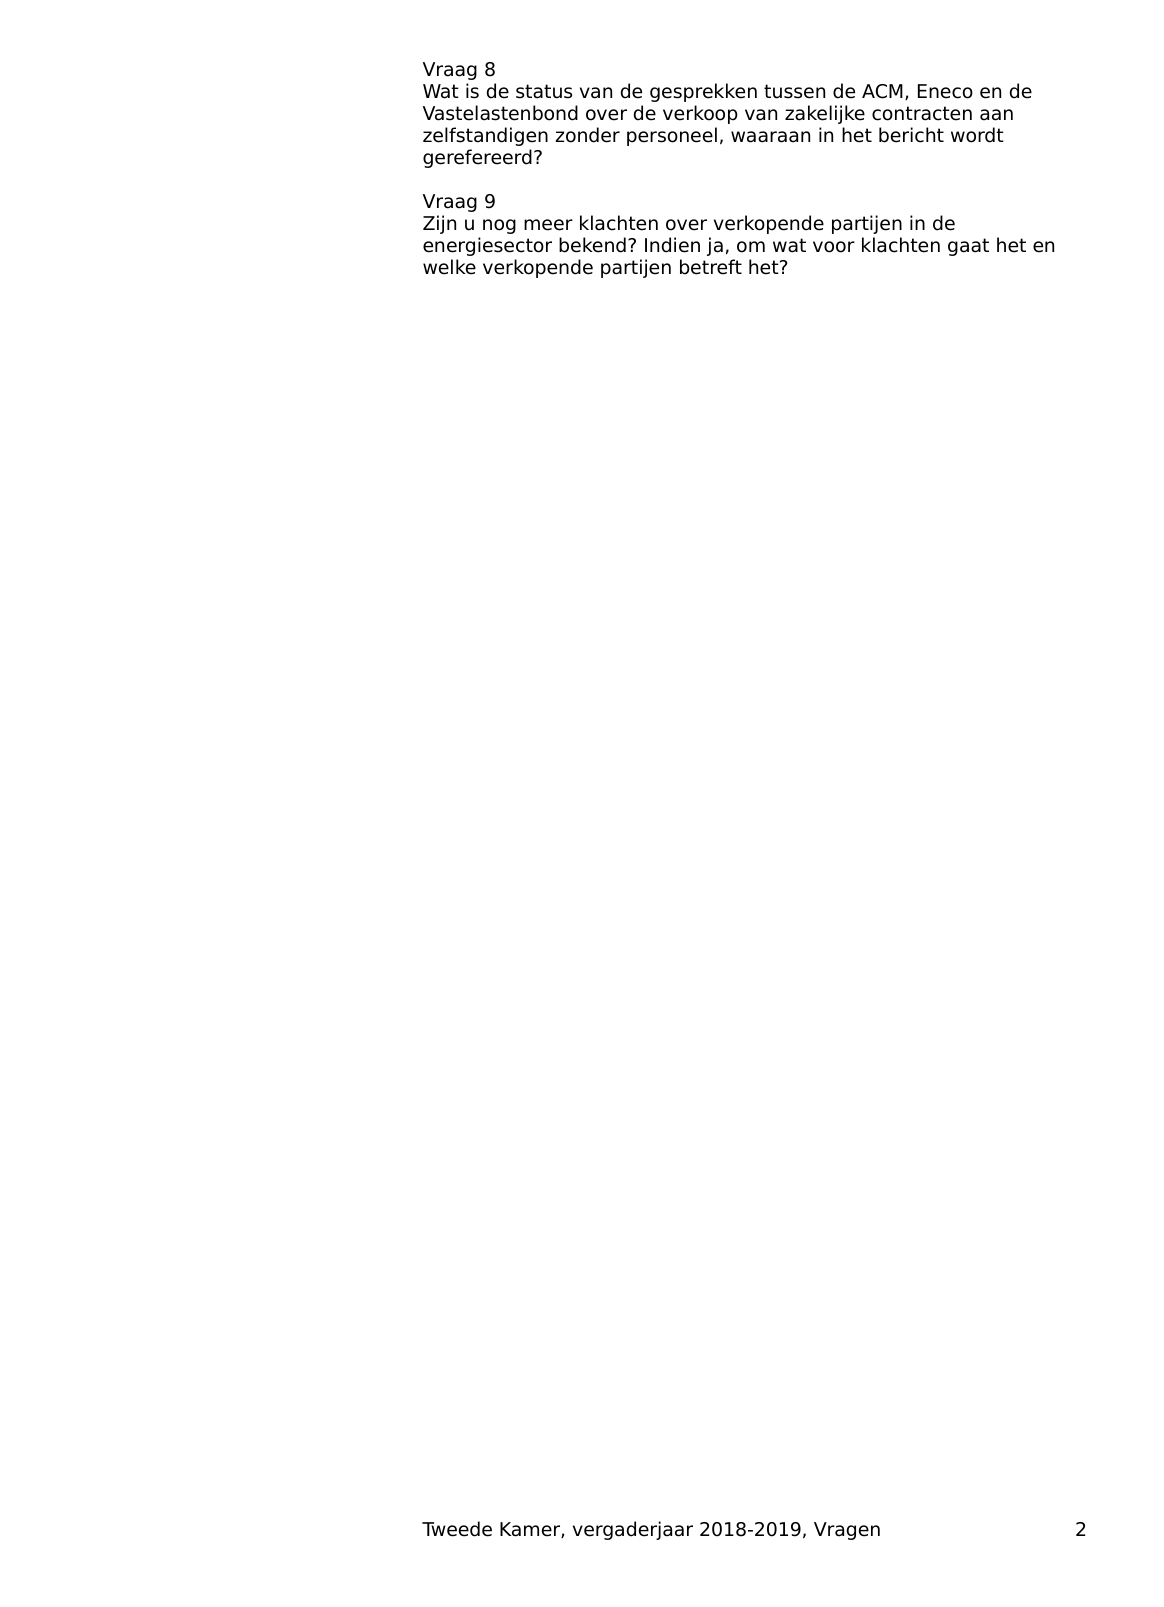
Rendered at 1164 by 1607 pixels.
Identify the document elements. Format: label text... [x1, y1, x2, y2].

text Vraag 9 [422, 191, 1087, 213]
text Vraag 8 [422, 59, 1087, 81]
text Wat is de status van de gesprekken tussen de ACM, Eneco en de Vastelastenbond over de verkoop van zakelijke contracten aan zelfstandigen zonder personeel, waaraan in het bericht wordt gerefereerd? [422, 81, 1087, 169]
text Zijn u nog meer klachten over verkopende partijen in de energiesector bekend? Indien ja, om wat voor klachten gaat het en welke verkopende partijen betreft het? [422, 213, 1087, 279]
